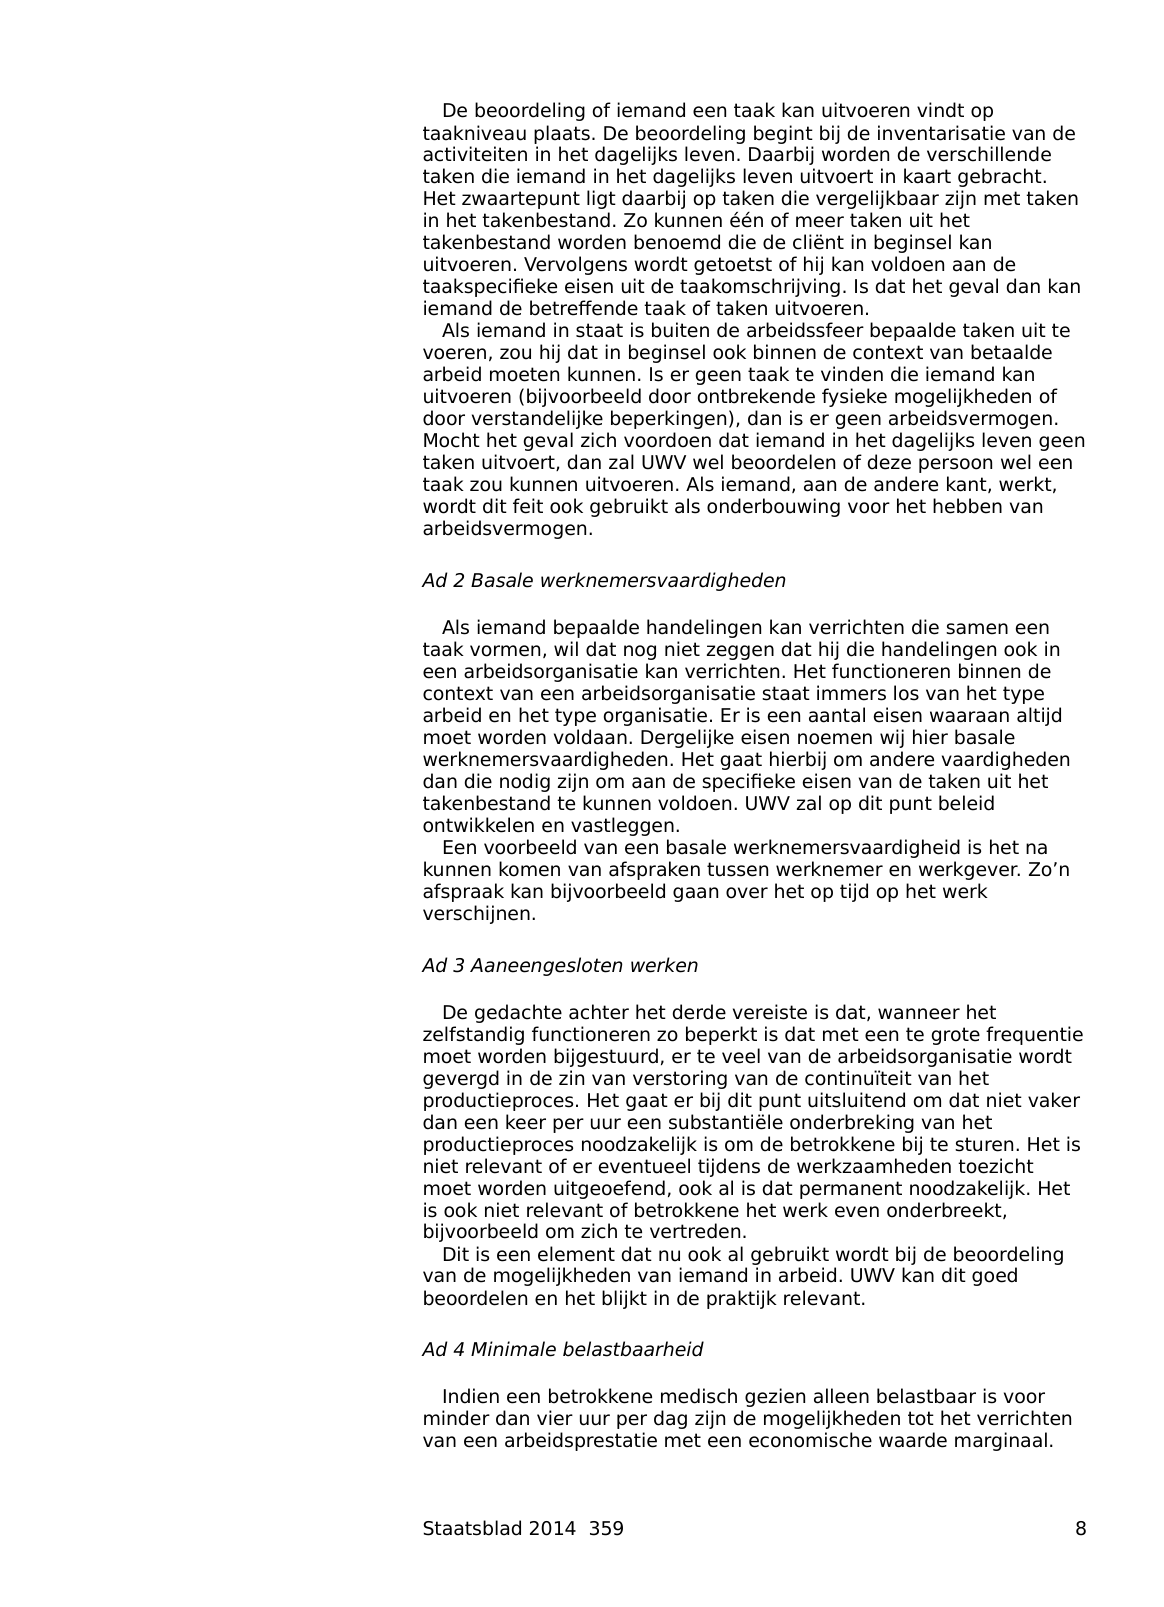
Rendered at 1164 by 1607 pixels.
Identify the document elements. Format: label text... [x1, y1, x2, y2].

text Als iemand bepaalde handelingen kan verrichten die samen een taak vormen, wil dat nog niet zeggen dat hij die handelingen ook in een arbeidsorganisatie kan verrichten. Het functioneren binnen de context van een arbeidsorganisatie staat immers los van het type arbeid en het type organisatie. Er is een aantal eisen waaraan altijd moet worden voldaan. Dergelijke eisen noemen wij hier basale werknemersvaardigheden. Het gaat hierbij om andere vaardigheden dan die nodig zijn om aan de specifieke eisen van de taken uit het takenbestand te kunnen voldoen. UWV zal op dit punt beleid ontwikkelen en vastleggen. [422, 617, 1087, 837]
subtitle Ad 2 Basale werknemersvaardigheden [422, 570, 1087, 592]
text Een voorbeeld van een basale werknemersvaardigheid is het na kunnen komen van afspraken tussen werknemer en werkgever. Zo’n afspraak kan bijvoorbeeld gaan over het op tijd op het werk verschijnen. [422, 837, 1087, 925]
subtitle Ad 3 Aaneengesloten werken [422, 955, 1087, 977]
text De beoordeling of iemand een taak kan uitvoeren vindt op taakniveau plaats. De beoordeling begint bij de inventarisatie van de activiteiten in het dagelijks leven. Daarbij worden de verschillende taken die iemand in het dagelijks leven uitvoert in kaart gebracht. Het zwaartepunt ligt daarbij op taken die vergelijkbaar zijn met taken in het takenbestand. Zo kunnen één of meer taken uit het takenbestand worden benoemd die de cliënt in beginsel kan uitvoeren. Vervolgens wordt getoetst of hij kan voldoen aan de taakspecifieke eisen uit de taakomschrijving. Is dat het geval dan kan iemand de betreffende taak of taken uitvoeren. [422, 100, 1087, 320]
subtitle Ad 4 Minimale belastbaarheid [422, 1339, 1087, 1361]
text De gedachte achter het derde vereiste is dat, wanneer het zelfstandig functioneren zo beperkt is dat met een te grote frequentie moet worden bijgestuurd, er te veel van de arbeidsorganisatie wordt gevergd in de zin van verstoring van de continuïteit van het productieproces. Het gaat er bij dit punt uitsluitend om dat niet vaker dan een keer per uur een substantiële onderbreking van het productieproces noodzakelijk is om de betrokkene bij te sturen. Het is niet relevant of er eventueel tijdens de werkzaamheden toezicht moet worden uitgeoefend, ook al is dat permanent noodzakelijk. Het is ook niet relevant of betrokkene het werk even onderbreekt, bijvoorbeeld om zich te vertreden. [422, 1002, 1087, 1243]
text Indien een betrokkene medisch gezien alleen belastbaar is voor minder dan vier uur per dag zijn de mogelijkheden tot het verrichten van een arbeidsprestatie met een economische waarde marginaal. [422, 1386, 1087, 1452]
text Als iemand in staat is buiten de arbeidssfeer bepaalde taken uit te voeren, zou hij dat in beginsel ook binnen de context van betaalde arbeid moeten kunnen. Is er geen taak te vinden die iemand kan uitvoeren (bijvoorbeeld door ontbrekende fysieke mogelijkheden of door verstandelijke beperkingen), dan is er geen arbeidsvermogen. Mocht het geval zich voordoen dat iemand in het dagelijks leven geen taken uitvoert, dan zal UWV wel beoordelen of deze persoon wel een taak zou kunnen uitvoeren. Als iemand, aan de andere kant, werkt, wordt dit feit ook gebruikt als onderbouwing voor het hebben van arbeidsvermogen. [422, 320, 1087, 540]
text Dit is een element dat nu ook al gebruikt wordt bij de beoordeling van de mogelijkheden van iemand in arbeid. UWV kan dit goed beoordelen en het blijkt in de praktijk relevant. [422, 1243, 1087, 1309]
